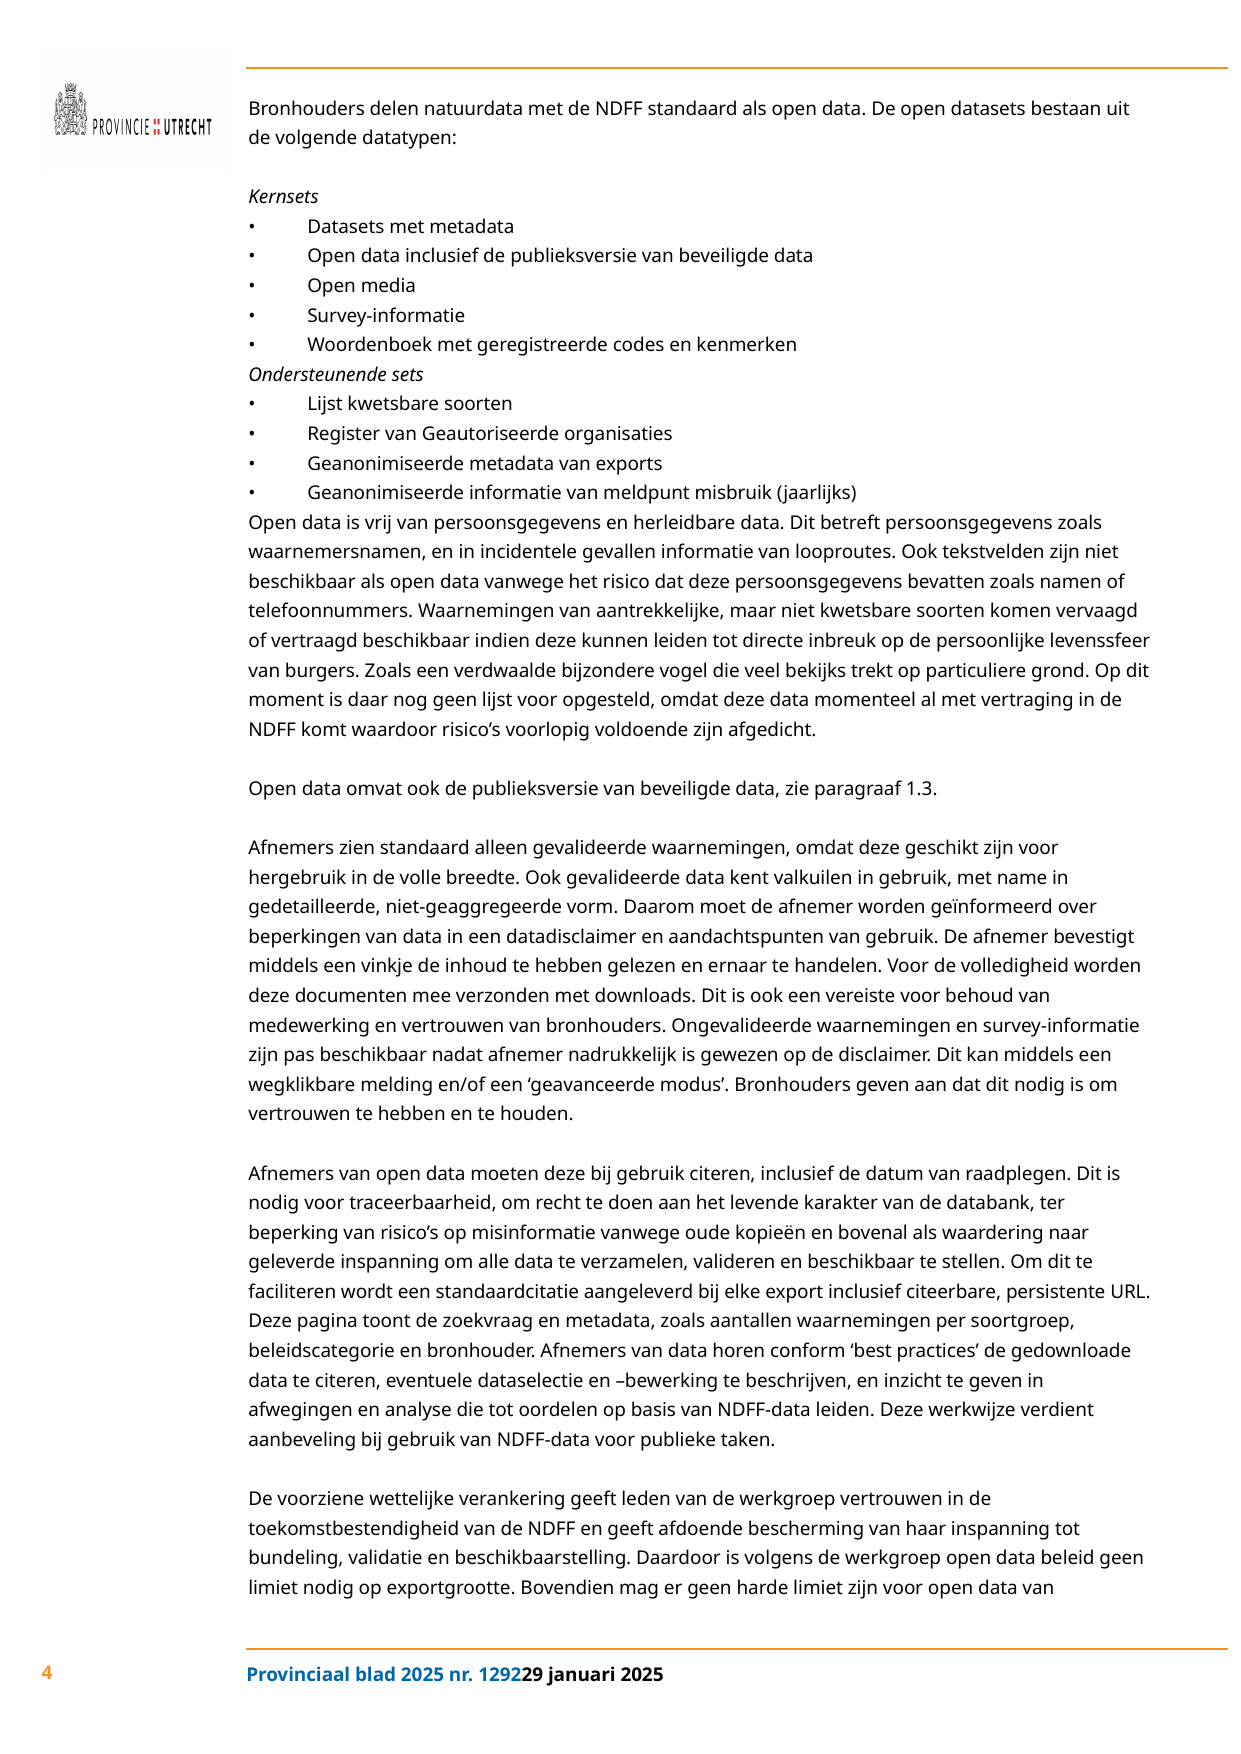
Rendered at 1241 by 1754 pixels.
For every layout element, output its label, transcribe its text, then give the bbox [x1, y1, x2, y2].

list Survey-informatie [248, 302, 1152, 328]
list Woordenboek met geregistreerde codes en kenmerken [248, 331, 1152, 357]
text De voorziene wettelijke verankering geeft leden van de werkgroep vertrouwen in de toekomstbestendigheid van de NDFF en geeft afdoende bescherming van haar inspanning tot bundeling, validatie en beschikbaarstelling. Daardoor is volgens de werkgroep open data beleid geen limiet nodig op exportgrootte. Bovendien mag er geen harde limiet zijn voor open data van [248, 1485, 1152, 1600]
list Geanonimiseerde metadata van exports [248, 450, 1152, 476]
picture [41, 47, 231, 172]
text Bronhouders delen natuurdata met de NDFF standaard als open data. De open datasets bestaan uit de volgende datatypen: [248, 95, 1152, 150]
list Datasets met metadata [248, 213, 1152, 239]
text Afnemers van open data moeten deze bij gebruik citeren, inclusief de datum van raadplegen. Dit is nodig voor traceerbaarheid, om recht te doen aan het levende karakter van de databank, ter beperking van risico’s op misinformatie vanwege oude kopieën en bovenal als waardering naar geleverde inspanning om alle data te verzamelen, valideren en beschikbaar te stellen. Om dit te faciliteren wordt een standaardcitatie aangeleverd bij elke export inclusief citeerbare, persistente URL. Deze pagina toont de zoekvraag en metadata, zoals aantallen waarnemingen per soortgroep, beleidscategorie en bronhouder. Afnemers van data horen conform ‘best practices’ de gedownloade data te citeren, eventuele dataselectie en –bewerking te beschrijven, en inzicht te geven in afwegingen en analyse die tot oordelen op basis van NDFF-data leiden. Deze werkwijze verdient aanbeveling bij gebruik van NDFF-data voor publieke taken. [248, 1160, 1152, 1452]
list Open data inclusief de publieksversie van beveiligde data [248, 243, 1152, 268]
list Lijst kwetsbare soorten [248, 391, 1152, 416]
text Kernsets [248, 183, 1152, 209]
list Open media [248, 272, 1152, 298]
text Afnemers zien standaard alleen gevalideerde waarnemingen, omdat deze geschikt zijn voor hergebruik in de volle breedte. Ook gevalideerde data kent valkuilen in gebruik, met name in gedetailleerde, niet-geaggregeerde vorm. Daarom moet de afnemer worden geïnformeerd over beperkingen van data in een datadisclaimer en aandachtspunten van gebruik. De afnemer bevestigt middels een vinkje de inhoud te hebben gelezen en ernaar te handelen. Voor de volledigheid worden deze documenten mee verzonden met downloads. Dit is ook een vereiste voor behoud van medewerking en vertrouwen van bronhouders. Ongevalideerde waarnemingen en survey-informatie zijn pas beschikbaar nadat afnemer nadrukkelijk is gewezen op de disclaimer. Dit kan middels een wegklikbare melding en/of een ‘geavanceerde modus’. Bronhouders geven aan dat dit nodig is om vertrouwen te hebben en te houden. [248, 834, 1152, 1126]
list Geanonimiseerde informatie van meldpunt misbruik (jaarlijks) [248, 479, 1152, 505]
text Open data omvat ook de publieksversie van beveiligde data, zie paragraaf 1.3. [248, 775, 1152, 801]
text Open data is vrij van persoonsgegevens en herleidbare data. Dit betreft persoonsgegevens zoals waarnemersnamen, en in incidentele gevallen informatie van looproutes. Ook tekstvelden zijn niet beschikbaar als open data vanwege het risico dat deze persoonsgegevens bevatten zoals namen of telefoonnummers. Waarnemingen van aantrekkelijke, maar niet kwetsbare soorten komen vervaagd of vertraagd beschikbaar indien deze kunnen leiden tot directe inbreuk op de persoonlijke levenssfeer van burgers. Zoals een verdwaalde bijzondere vogel die veel bekijks trekt op particuliere grond. Op dit moment is daar nog geen lijst voor opgesteld, omdat deze data momenteel al met vertraging in de NDFF komt waardoor risico’s voorlopig voldoende zijn afgedicht. [248, 509, 1152, 742]
text Ondersteunende sets [248, 361, 1152, 387]
list Register van Geautoriseerde organisaties [248, 420, 1152, 446]
